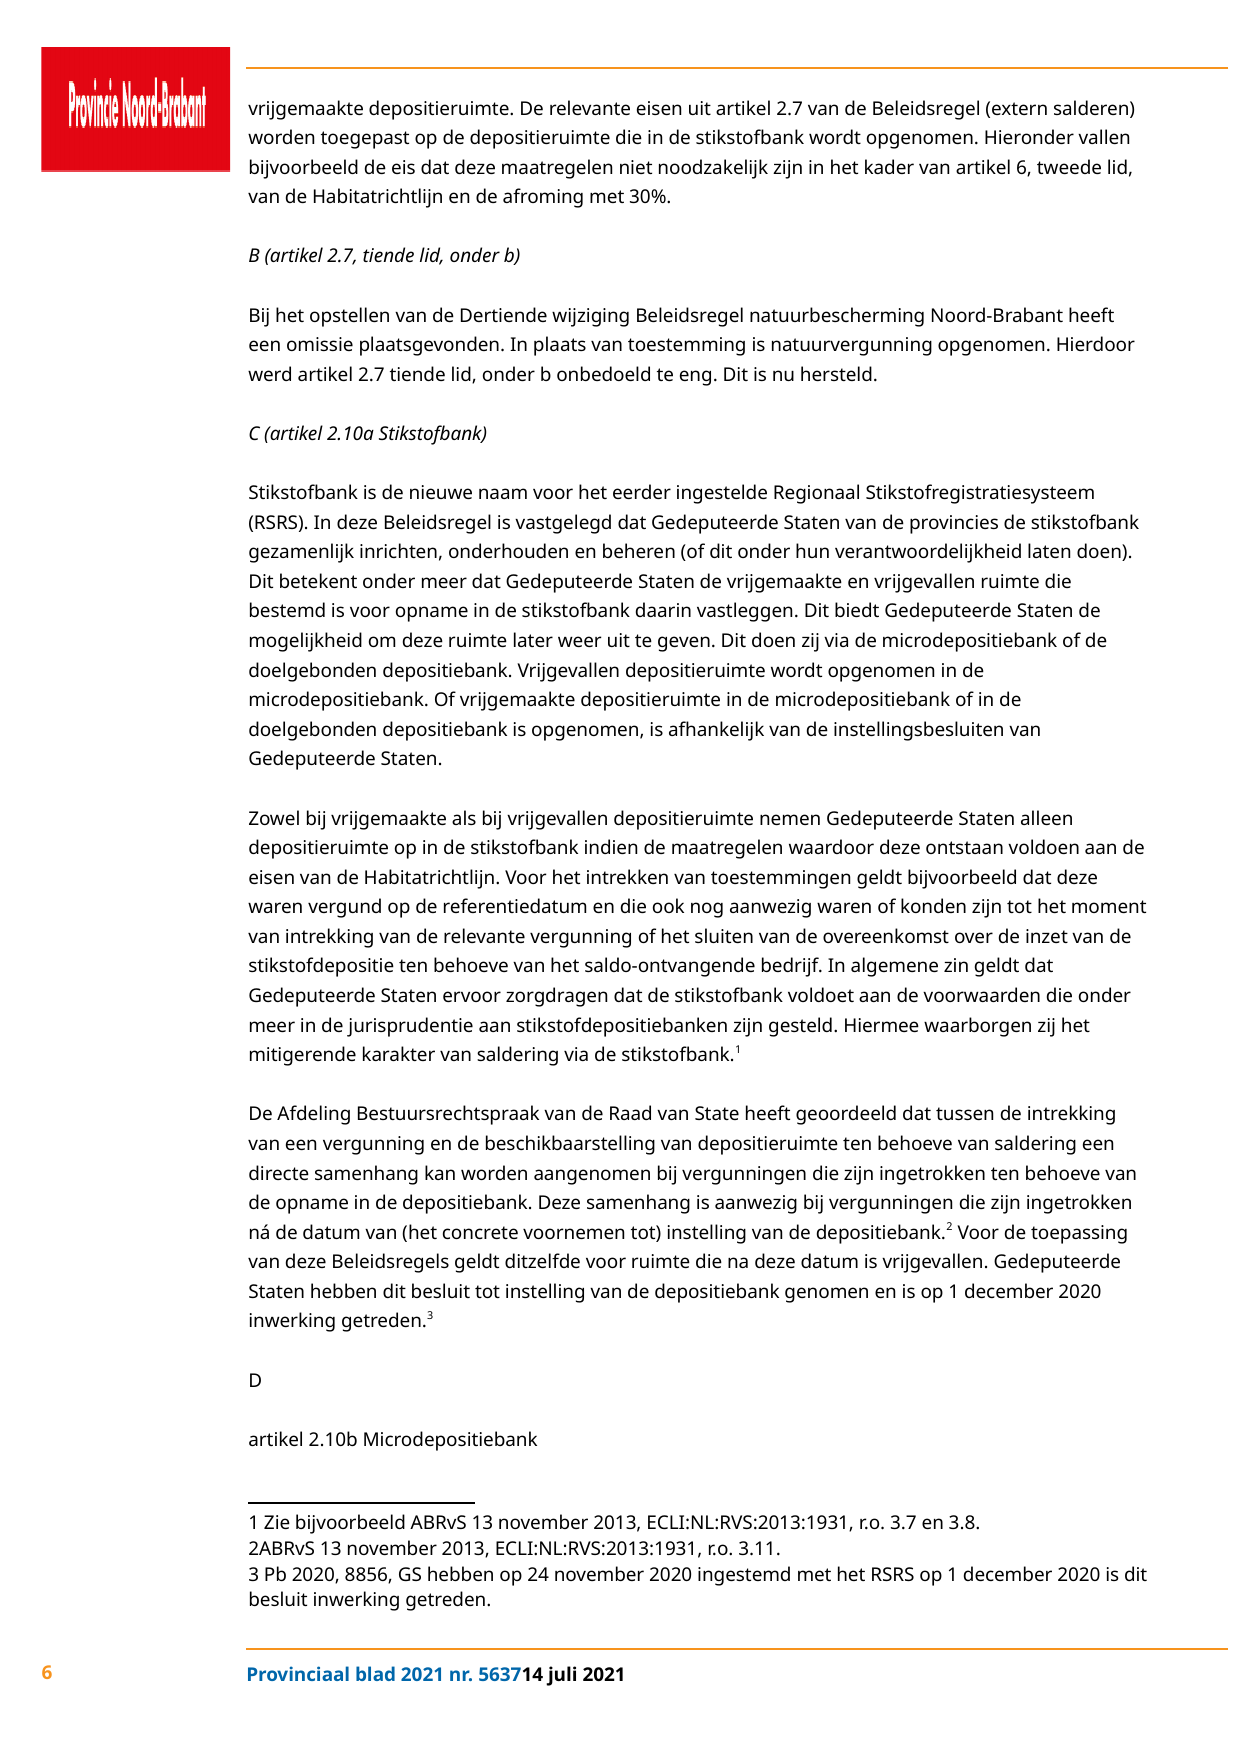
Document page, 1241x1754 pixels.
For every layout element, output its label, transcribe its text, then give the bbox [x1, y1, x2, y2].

text Pb 2020, 8856, GS hebben op 24 november 2020 ingestemd met het RSRS op 1 december 2020 is dit besluit inwerking getreden. [248, 1561, 1152, 1612]
text B (artikel 2.7, tiende lid, onder b) [248, 243, 1152, 268]
text Bij het opstellen van de Dertiende wijziging Beleidsregel natuurbescherming Noord-Brabant heeft een omissie plaatsgevonden. In plaats van toestemming is natuurvergunning opgenomen. Hierdoor werd artikel 2.7 tiende lid, onder b onbedoeld te eng. Dit is nu hersteld. [248, 302, 1152, 387]
text D [248, 1367, 1152, 1393]
text Zie bijvoorbeeld ABRvS 13 november 2013, ECLI:NL:RVS:2013:1931, r.o. 3.7 en 3.8. [248, 1509, 1152, 1535]
picture [41, 47, 231, 172]
text De Afdeling Bestuursrechtspraak van de Raad van State heeft geoordeeld dat tussen de intrekking van een vergunning en de beschikbaarstelling van depositieruimte ten behoeve van saldering een directe samenhang kan worden aangenomen bij vergunningen die zijn ingetrokken ten behoeve van de opname in de depositiebank. Deze samenhang is aanwezig bij vergunningen die zijn ingetrokken ná de datum van (het concrete voornemen tot) instelling van de depositiebank. Voor de toepassing van deze Beleidsregels geldt ditzelfde voor ruimte die na deze datum is vrijgevallen. Gedeputeerde Staten hebben dit besluit tot instelling van de depositiebank genomen en is op 1 december 2020 inwerking getreden. [248, 1101, 1152, 1333]
text Zowel bij vrijgemaakte als bij vrijgevallen depositieruimte nemen Gedeputeerde Staten alleen depositieruimte op in de stikstofbank indien de maatregelen waardoor deze ontstaan voldoen aan de eisen van de Habitatrichtlijn. Voor het intrekken van toestemmingen geldt bijvoorbeeld dat deze waren vergund op de referentiedatum en die ook nog aanwezig waren of konden zijn tot het moment van intrekking van de relevante vergunning of het sluiten van de overeenkomst over de inzet van de stikstofdepositie ten behoeve van het saldo-ontvangende bedrijf. In algemene zin geldt dat Gedeputeerde Staten ervoor zorgdragen dat de stikstofbank voldoet aan de voorwaarden die onder meer in de jurisprudentie aan stikstofdepositiebanken zijn gesteld. Hiermee waarborgen zij het mitigerende karakter van saldering via de stikstofbank. [248, 805, 1152, 1067]
text artikel 2.10b Microdepositiebank [248, 1426, 1152, 1452]
text C (artikel 2.10a Stikstofbank) [248, 420, 1152, 446]
text Stikstofbank is de nieuwe naam voor het eerder ingestelde Regionaal Stikstofregistratiesysteem (RSRS). In deze Beleidsregel is vastgelegd dat Gedeputeerde Staten van de provincies de stikstofbank gezamenlijk inrichten, onderhouden en beheren (of dit onder hun verantwoordelijkheid laten doen). Dit betekent onder meer dat Gedeputeerde Staten de vrijgemaakte en vrijgevallen ruimte die bestemd is voor opname in de stikstofbank daarin vastleggen. Dit biedt Gedeputeerde Staten de mogelijkheid om deze ruimte later weer uit te geven. Dit doen zij via de microdepositiebank of de doelgebonden depositiebank. Vrijgevallen depositieruimte wordt opgenomen in de microdepositiebank. Of vrijgemaakte depositieruimte in de microdepositiebank of in de doelgebonden depositiebank is opgenomen, is afhankelijk van de instellingsbesluiten van Gedeputeerde Staten. [248, 479, 1152, 771]
text ABRvS 13 november 2013, ECLI:NL:RVS:2013:1931, r.o. 3.11. [248, 1535, 1152, 1561]
text vrijgemaakte depositieruimte. De relevante eisen uit artikel 2.7 van de Beleidsregel (extern salderen) worden toegepast op de depositieruimte die in de stikstofbank wordt opgenomen. Hieronder vallen bijvoorbeeld de eis dat deze maatregelen niet noodzakelijk zijn in het kader van artikel 6, tweede lid, van de Habitatrichtlijn en de afroming met 30%. [248, 95, 1152, 209]
